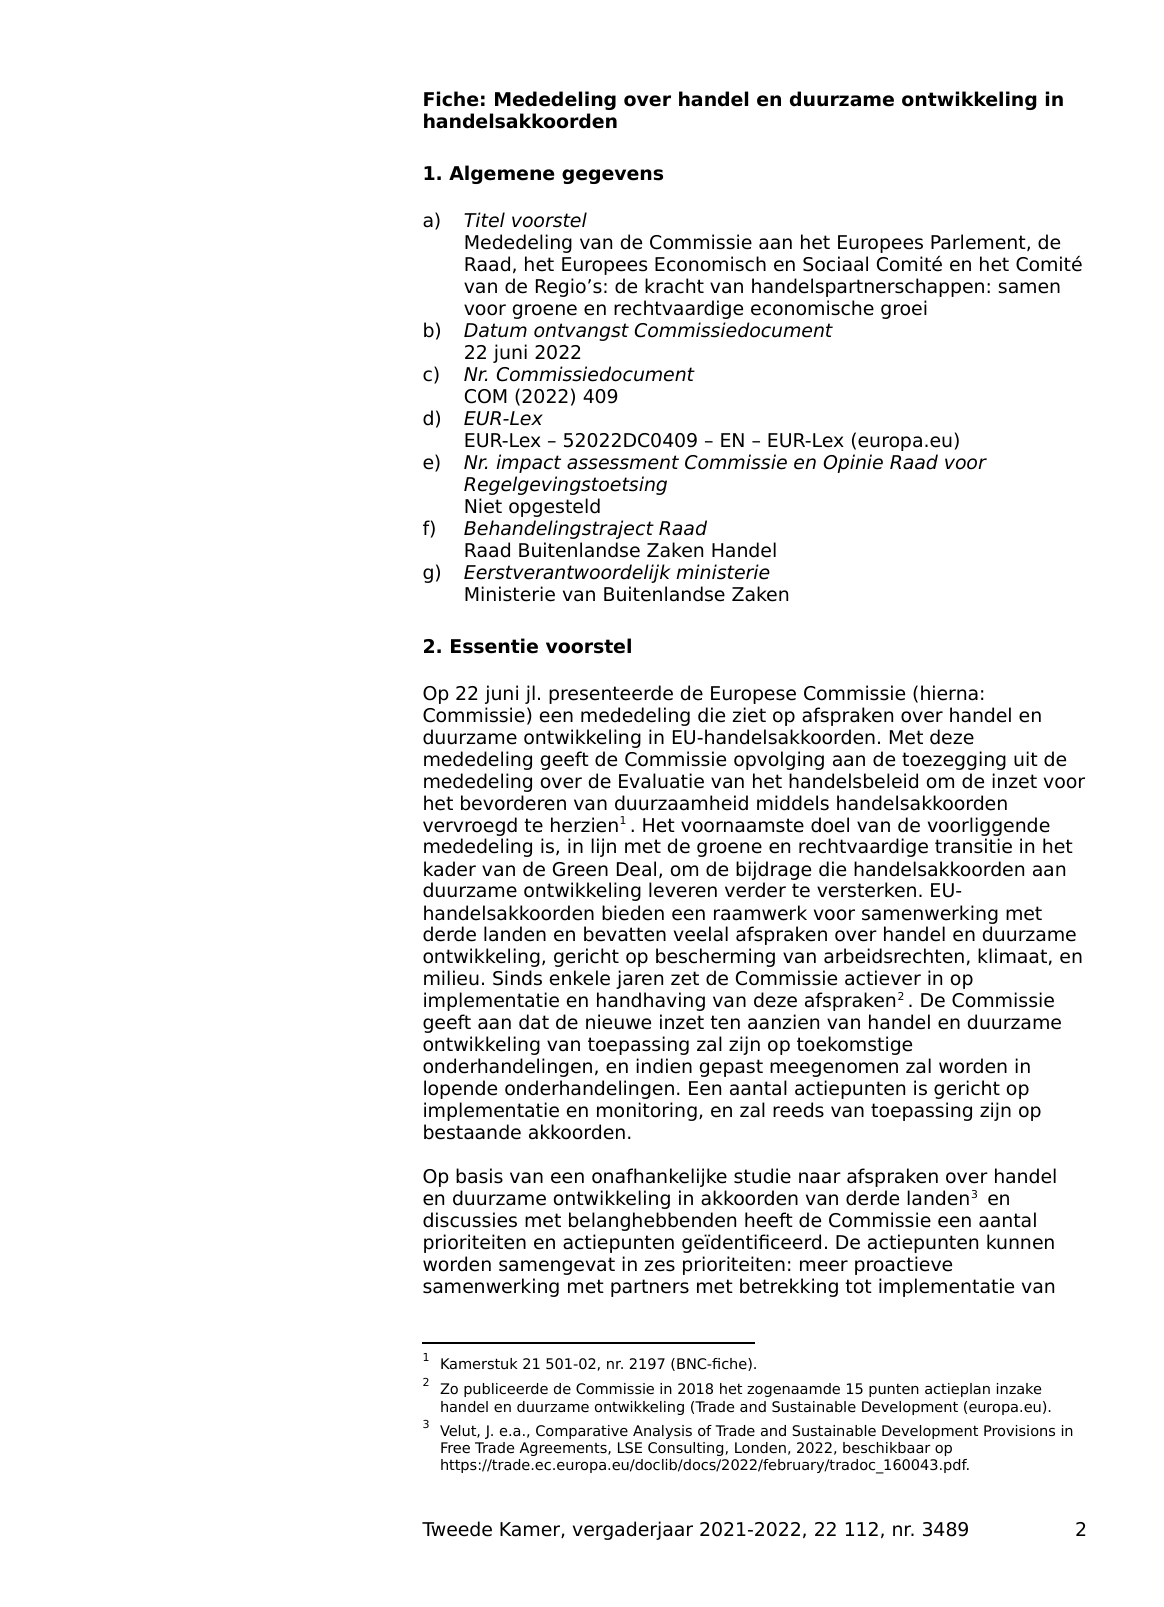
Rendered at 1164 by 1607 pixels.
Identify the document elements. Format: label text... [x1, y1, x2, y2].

text Op 22 juni jl. presenteerde de Europese Commissie (hierna: Commissie) een mededeling die ziet op afspraken over handel en duurzame ontwikkeling in EU-handelsakkoorden. Met deze mededeling geeft de Commissie opvolging aan de toezegging uit de mededeling over de Evaluatie van het handelsbeleid om de inzet voor het bevorderen van duurzaamheid middels handelsakkoorden vervroegd te herzien. Het voornaamste doel van de voorliggende mededeling is, in lijn met de groene en rechtvaardige transitie in het kader van de Green Deal, om de bijdrage die handelsakkoorden aan duurzame ontwikkeling leveren verder te versterken. EU-handelsakkoorden bieden een raamwerk voor samenwerking met derde landen en bevatten veelal afspraken over handel en duurzame ontwikkeling, gericht op bescherming van arbeidsrechten, klimaat, en milieu. Sinds enkele jaren zet de Commissie actiever in op implementatie en handhaving van deze afspraken. De Commissie geeft aan dat de nieuwe inzet ten aanzien van handel en duurzame ontwikkeling van toepassing zal zijn op toekomstige onderhandelingen, en indien gepast meegenomen zal worden in lopende onderhandelingen. Een aantal actiepunten is gericht op implementatie en monitoring, en zal reeds van toepassing zijn op bestaande akkoorden. [422, 683, 1087, 1144]
text Zo publiceerde de Commissie in 2018 het zogenaamde 15 punten actieplan inzake handel en duurzame ontwikkeling (Trade and Sustainable Development (europa.eu). [422, 1377, 1087, 1416]
text g) Eerstverantwoordelijk ministerie [422, 562, 1087, 584]
text Niet opgesteld [464, 496, 1087, 518]
text b) Datum ontvangst Commissiedocument [422, 320, 1087, 342]
text Raad Buitenlandse Zaken Handel [464, 540, 1087, 562]
subtitle 2. Essentie voorstel [422, 636, 1087, 658]
text 22 juni 2022 [464, 342, 1087, 364]
text a) Titel voorstel [422, 210, 1087, 232]
subtitle Fiche: Mededeling over handel en duurzame ontwikkeling in handelsakkoorden [422, 89, 1087, 133]
text f) Behandelingstraject Raad [422, 518, 1087, 540]
text c) Nr. Commissiedocument [422, 364, 1087, 386]
text e) Nr. impact assessment Commissie en Opinie Raad voor Regelgevingstoetsing [422, 452, 1087, 496]
text Velut, J. e.a., Comparative Analysis of Trade and Sustainable Development Provisions in Free Trade Agreements, LSE Consulting, Londen, 2022, beschikbaar op https://trade.ec.europa.eu/doclib/docs/2022/february/tradoc_160043.pdf. [422, 1418, 1087, 1474]
text Kamerstuk 21 501-02, nr. 2197 (BNC-fiche). [422, 1352, 1087, 1374]
subtitle 1. Algemene gegevens [422, 163, 1087, 185]
text EUR-Lex – 52022DC0409 – EN – EUR-Lex (europa.eu) [464, 430, 1087, 452]
text d) EUR-Lex [422, 408, 1087, 430]
text Mededeling van de Commissie aan het Europees Parlement, de Raad, het Europees Economisch en Sociaal Comité en het Comité van de Regio’s: de kracht van handelspartnerschappen: samen voor groene en rechtvaardige economische groei [464, 232, 1087, 320]
text Op basis van een onafhankelijke studie naar afspraken over handel en duurzame ontwikkeling in akkoorden van derde landen en discussies met belanghebbenden heeft de Commissie een aantal prioriteiten en actiepunten geïdentificeerd. De actiepunten kunnen worden samengevat in zes prioriteiten: meer proactieve samenwerking met partners met betrekking tot implementatie van [422, 1166, 1087, 1298]
text Ministerie van Buitenlandse Zaken [464, 584, 1087, 606]
text COM (2022) 409 [464, 386, 1087, 408]
